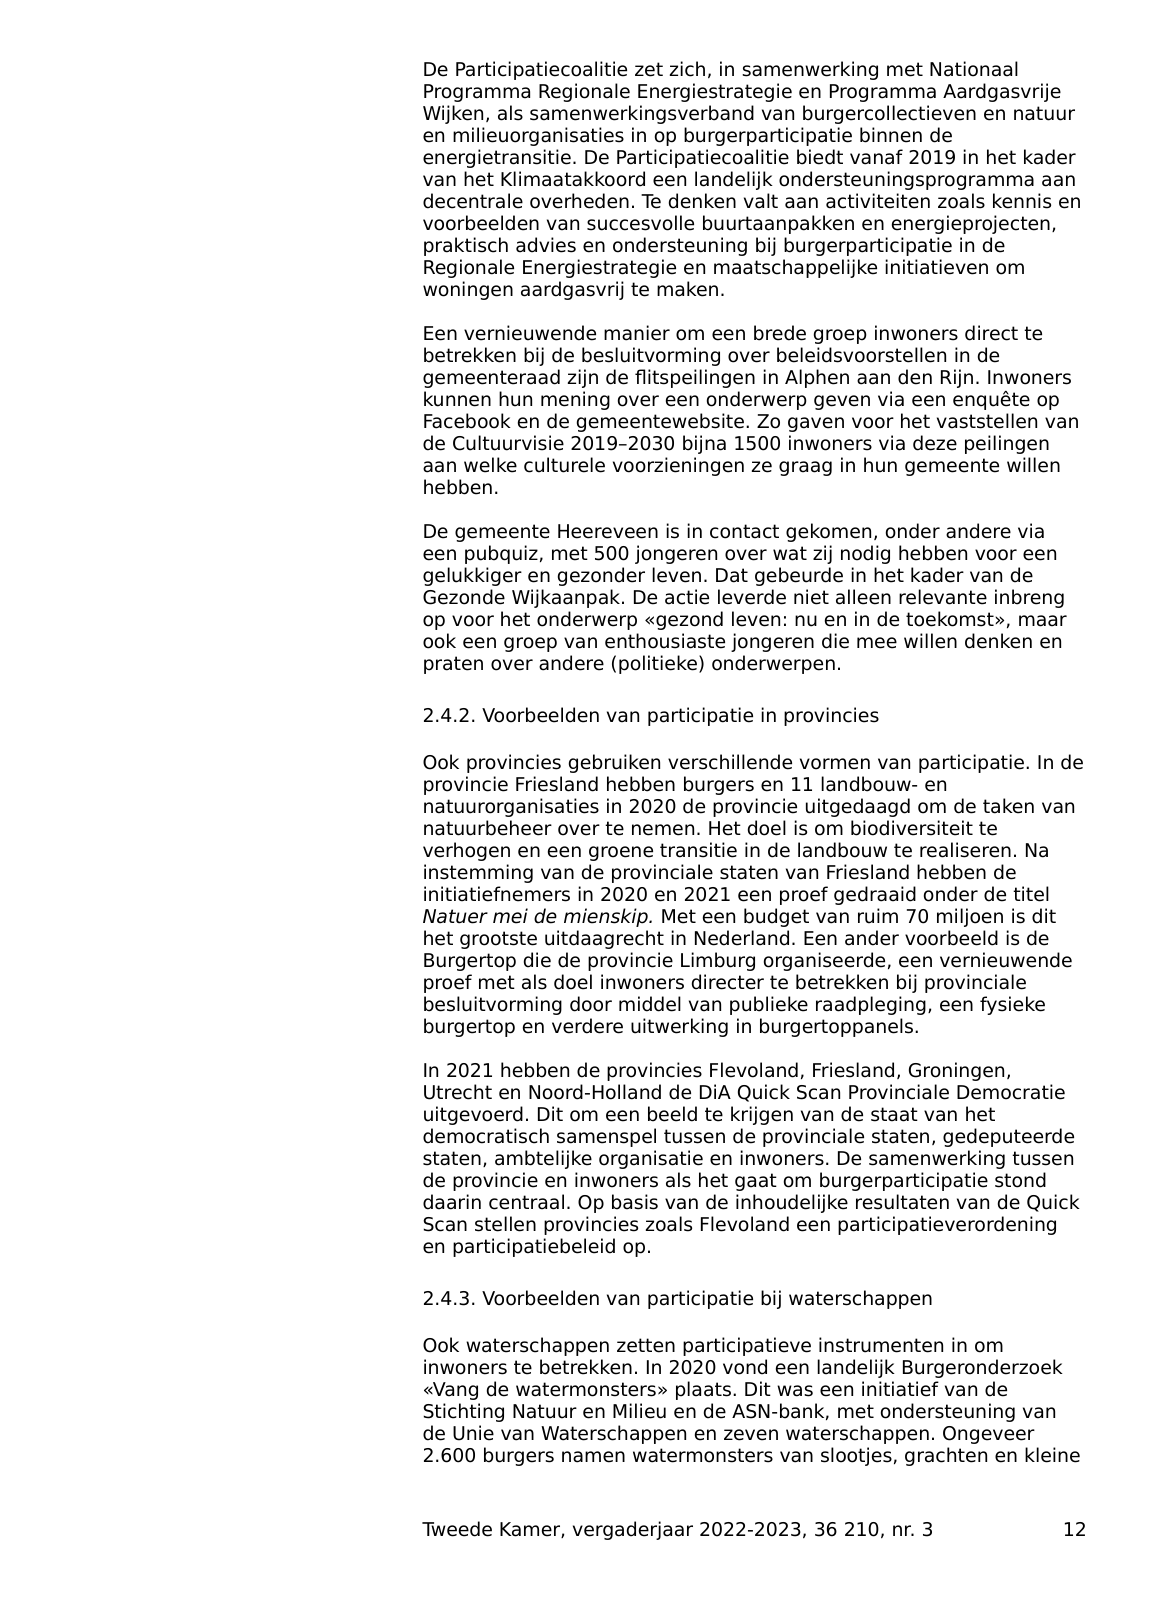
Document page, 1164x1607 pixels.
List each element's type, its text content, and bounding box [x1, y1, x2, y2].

text Ook provincies gebruiken verschillende vormen van participatie. In de provincie Friesland hebben burgers en 11 landbouw- en natuurorganisaties in 2020 de provincie uitgedaagd om de taken van natuurbeheer over te nemen. Het doel is om biodiversiteit te verhogen en een groene transitie in de landbouw te realiseren. Na instemming van de provinciale staten van Friesland hebben de initiatiefnemers in 2020 en 2021 een proef gedraaid onder de titel Natuer mei de mienskip. Met een budget van ruim 70 miljoen is dit het grootste uitdaagrecht in Nederland. Een ander voorbeeld is de Burgertop die de provincie Limburg organiseerde, een vernieuwende proef met als doel inwoners directer te betrekken bij provinciale besluitvorming door middel van publieke raadpleging, een fysieke burgertop en verdere uitwerking in burgertoppanels. [422, 752, 1087, 1038]
subtitle 2.4.2. Voorbeelden van participatie in provincies [422, 705, 1087, 727]
text Een vernieuwende manier om een brede groep inwoners direct te betrekken bij de besluitvorming over beleidsvoorstellen in de gemeenteraad zijn de flitspeilingen in Alphen aan den Rijn. Inwoners kunnen hun mening over een onderwerp geven via een enquête op Facebook en de gemeentewebsite. Zo gaven voor het vaststellen van de Cultuurvisie 2019–2030 bijna 1500 inwoners via deze peilingen aan welke culturele voorzieningen ze graag in hun gemeente willen hebben. [422, 323, 1087, 499]
text Ook waterschappen zetten participatieve instrumenten in om inwoners te betrekken. In 2020 vond een landelijk Burgeronderzoek «Vang de watermonsters» plaats. Dit was een initiatief van de Stichting Natuur en Milieu en de ASN-bank, met ondersteuning van de Unie van Waterschappen en zeven waterschappen. Ongeveer 2.600 burgers namen watermonsters van slootjes, grachten en kleine [422, 1334, 1087, 1466]
text De Participatiecoalitie zet zich, in samenwerking met Nationaal Programma Regionale Energiestrategie en Programma Aardgasvrije Wijken, als samenwerkingsverband van burgercollectieven en natuur en milieuorganisaties in op burgerparticipatie binnen de energietransitie. De Participatiecoalitie biedt vanaf 2019 in het kader van het Klimaatakkoord een landelijk ondersteuningsprogramma aan decentrale overheden. Te denken valt aan activiteiten zoals kennis en voorbeelden van succesvolle buurtaanpakken en energieprojecten, praktisch advies en ondersteuning bij burgerparticipatie in de Regionale Energiestrategie en maatschappelijke initiatieven om woningen aardgasvrij te maken. [422, 59, 1087, 301]
text De gemeente Heereveen is in contact gekomen, onder andere via een pubquiz, met 500 jongeren over wat zij nodig hebben voor een gelukkiger en gezonder leven. Dat gebeurde in het kader van de Gezonde Wijkaanpak. De actie leverde niet alleen relevante inbreng op voor het onderwerp «gezond leven: nu en in de toekomst», maar ook een groep van enthousiaste jongeren die mee willen denken en praten over andere (politieke) onderwerpen. [422, 521, 1087, 675]
subtitle 2.4.3. Voorbeelden van participatie bij waterschappen [422, 1288, 1087, 1309]
text In 2021 hebben de provincies Flevoland, Friesland, Groningen, Utrecht en Noord-Holland de DiA Quick Scan Provinciale Democratie uitgevoerd. Dit om een beeld te krijgen van de staat van het democratisch samenspel tussen de provinciale staten, gedeputeerde staten, ambtelijke organisatie en inwoners. De samenwerking tussen de provincie en inwoners als het gaat om burgerparticipatie stond daarin centraal. Op basis van de inhoudelijke resultaten van de Quick Scan stellen provincies zoals Flevoland een participatieverordening en participatiebeleid op. [422, 1060, 1087, 1258]
